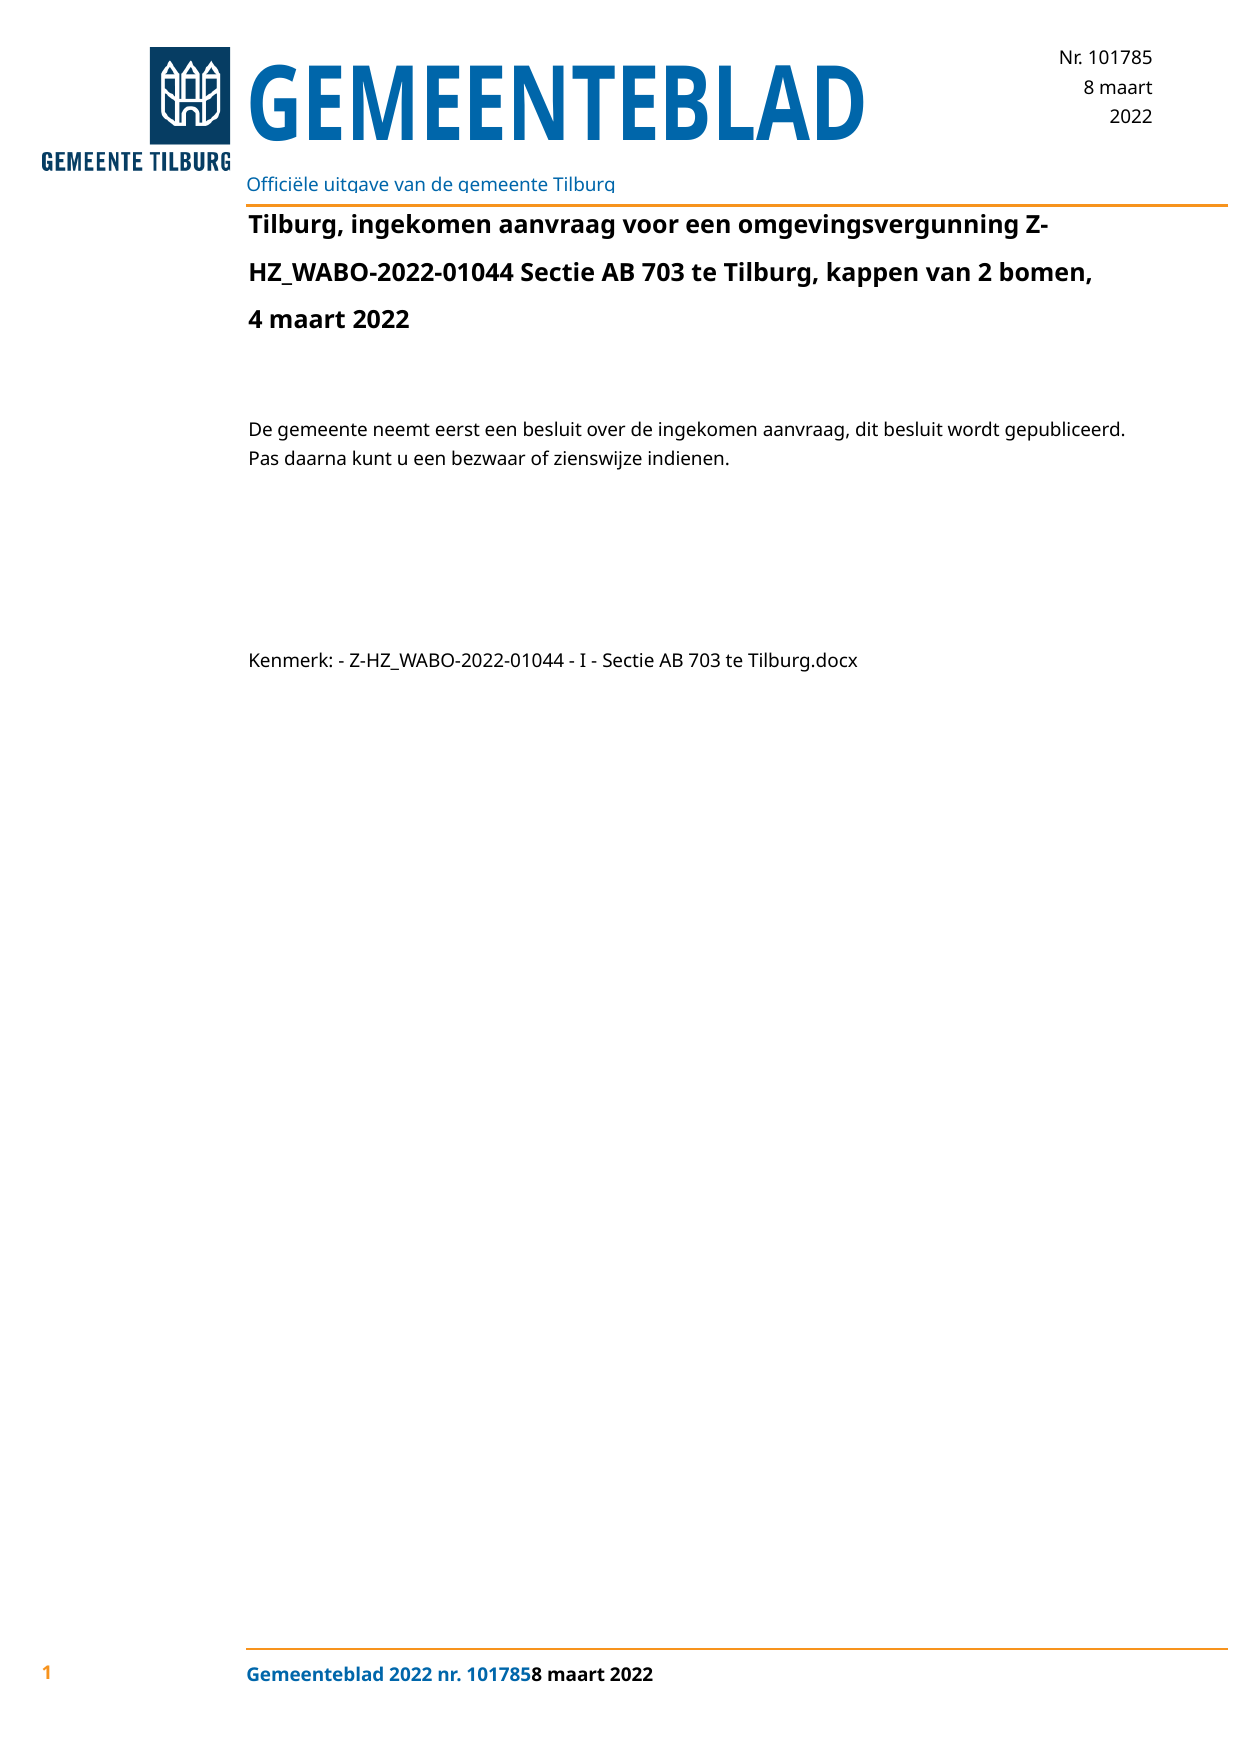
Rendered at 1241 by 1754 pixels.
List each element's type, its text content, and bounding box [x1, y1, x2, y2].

text Kenmerk: - Z-HZ_WABO-2022-01044 - I - Sectie AB 703 te Tilburg.docx [248, 647, 1152, 673]
text Tilburg, ingekomen aanvraag voor een omgevingsvergunning Z-HZ_WABO-2022-01044 Sectie AB 703 te Tilburg, kappen van 2 bomen, 4 maart 2022 [248, 207, 1152, 336]
picture [41, 47, 231, 172]
text De gemeente neemt eerst een besluit over de ingekomen aanvraag, dit besluit wordt gepubliceerd. Pas daarna kunt u een bezwaar of zienswijze indienen. [248, 416, 1152, 471]
